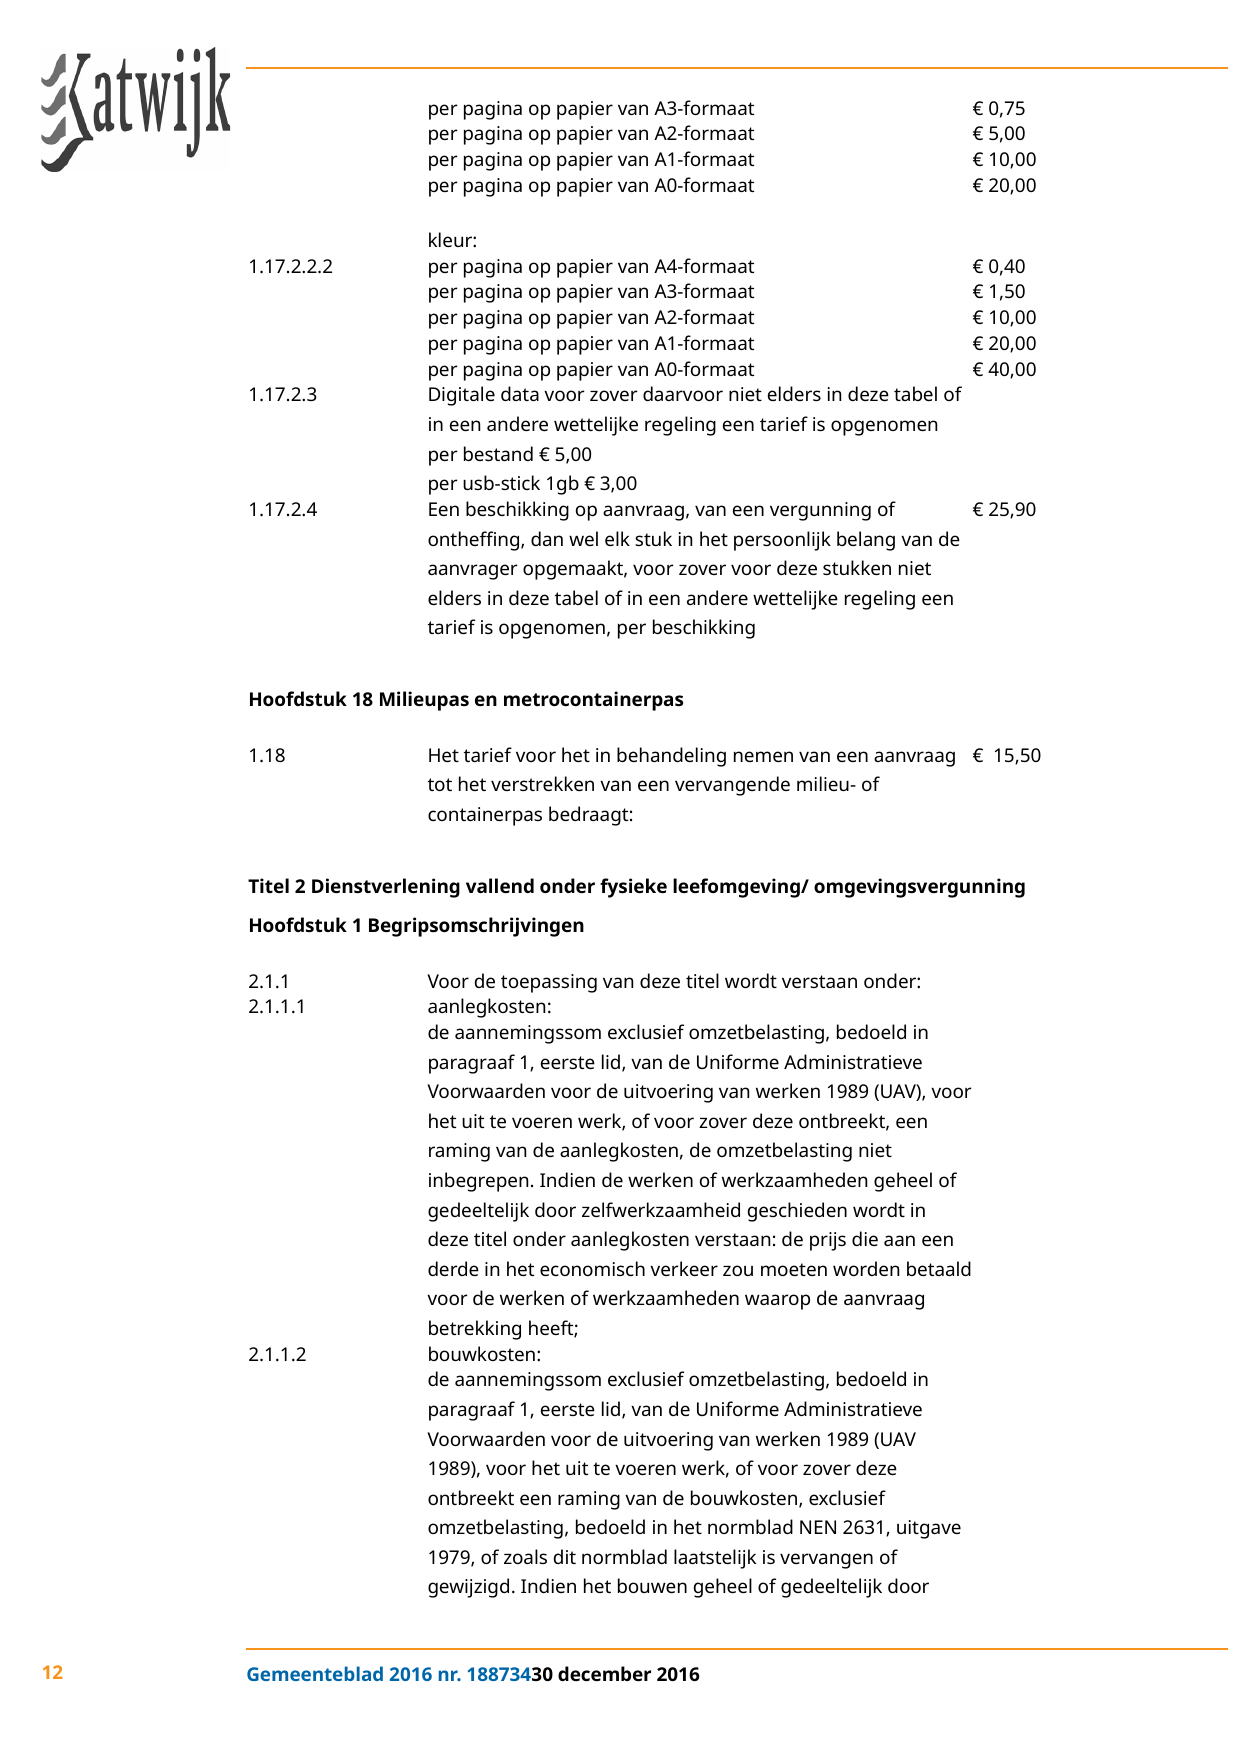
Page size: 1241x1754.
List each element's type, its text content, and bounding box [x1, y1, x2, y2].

table_cell € 20,00 [973, 172, 1152, 198]
table_cell per pagina op papier van A3-formaat [427, 95, 972, 121]
table_cell per pagina op papier van A4-formaat [427, 253, 972, 279]
table_cell [248, 95, 427, 121]
table_cell 1.17.2.2.2 [248, 253, 427, 279]
table_cell per pagina op papier van A1-formaat [427, 330, 972, 356]
table_cell [248, 1367, 427, 1599]
table_cell kleur: [427, 198, 972, 253]
table_cell [248, 146, 427, 172]
table_cell € 20,00 [973, 330, 1152, 356]
table_cell bouwkosten: [427, 1341, 972, 1367]
table_cell Digitale data voor zover daarvoor niet elders in deze tabel of in een andere wettelijke regeling een tarief is opgenomen per bestand € 5,00 per usb-stick 1gb € 3,00 [427, 382, 972, 496]
table_cell 2.1.1.2 [248, 1341, 427, 1367]
picture [41, 47, 231, 172]
table_cell € 10,00 [973, 146, 1152, 172]
table_cell [248, 279, 427, 304]
table_header [973, 968, 1152, 994]
table_cell € 0,40 [973, 253, 1152, 279]
table_cell per pagina op papier van A3-formaat [427, 279, 972, 304]
table_cell [248, 198, 427, 253]
table_cell € 0,75 [973, 95, 1152, 121]
table_cell aanlegkosten: [427, 994, 972, 1019]
table_cell € 1,50 [973, 279, 1152, 304]
table_cell € 25,90 [973, 496, 1152, 640]
table_cell [248, 330, 427, 356]
table_cell per pagina op papier van A2-formaat [427, 305, 972, 330]
table_cell per pagina op papier van A0-formaat [427, 356, 972, 382]
table_cell 1.17.2.3 [248, 382, 427, 496]
text Hoofdstuk 18 Milieupas en metrocontainerpas [248, 687, 1152, 712]
table_header Voor de toepassing van deze titel wordt verstaan onder: [427, 968, 972, 994]
text Hoofdstuk 1 Begripsomschrijvingen [248, 912, 1152, 938]
table_cell 2.1.1.1 [248, 994, 427, 1019]
table_header € 15,50 [973, 742, 1152, 827]
table_cell 1.17.2.4 [248, 496, 427, 640]
table_cell € 5,00 [973, 121, 1152, 146]
table_cell [248, 1019, 427, 1341]
text Titel 2 Dienstverlening vallend onder fysieke leefomgeving/ omgevingsvergunning [248, 873, 1152, 899]
table_cell per pagina op papier van A2-formaat [427, 121, 972, 146]
table_cell de aannemingssom exclusief omzetbelasting, bedoeld in paragraaf 1, eerste lid, van de Uniforme Administratieve Voorwaarden voor de uitvoering van werken 1989 (UAV 1989), voor het uit te voeren werk, of voor zover deze ontbreekt een raming van de bouwkosten, exclusief omzetbelasting, bedoeld in het normblad NEN 2631, uitgave 1979, of zoals dit normblad laatstelijk is vervangen of gewijzigd. Indien het bouwen geheel of gedeeltelijk door [427, 1367, 972, 1599]
table_cell [248, 305, 427, 330]
table_cell [973, 1019, 1152, 1341]
table_header 1.18 [248, 742, 427, 827]
table_cell [973, 994, 1152, 1019]
table_cell [973, 1341, 1152, 1367]
table_cell € 10,00 [973, 305, 1152, 330]
table_cell € 40,00 [973, 356, 1152, 382]
table_header 2.1.1 [248, 968, 427, 994]
table_cell per pagina op papier van A0-formaat [427, 172, 972, 198]
table_cell [248, 172, 427, 198]
table_cell [973, 198, 1152, 253]
table_cell [248, 121, 427, 146]
table_cell per pagina op papier van A1-formaat [427, 146, 972, 172]
table_cell [248, 356, 427, 382]
table_cell Een beschikking op aanvraag, van een vergunning of ontheffing, dan wel elk stuk in het persoonlijk belang van de aanvrager opgemaakt, voor zover voor deze stukken niet elders in deze tabel of in een andere wettelijke regeling een tarief is opgenomen, per beschikking [427, 496, 972, 640]
table_cell [973, 1367, 1152, 1599]
table_header Het tarief voor het in behandeling nemen van een aanvraag tot het verstrekken van een vervangende milieu- of containerpas bedraagt: [427, 742, 972, 827]
table_cell de aannemingssom exclusief omzetbelasting, bedoeld in paragraaf 1, eerste lid, van de Uniforme Administratieve Voorwaarden voor de uitvoering van werken 1989 (UAV), voor het uit te voeren werk, of voor zover deze ontbreekt, een raming van de aanlegkosten, de omzetbelasting niet inbegrepen. Indien de werken of werkzaamheden geheel of gedeeltelijk door zelfwerkzaamheid geschieden wordt in deze titel onder aanlegkosten verstaan: de prijs die aan een derde in het economisch verkeer zou moeten worden betaald voor de werken of werkzaamheden waarop de aanvraag betrekking heeft; [427, 1019, 972, 1341]
table_cell [973, 382, 1152, 496]
